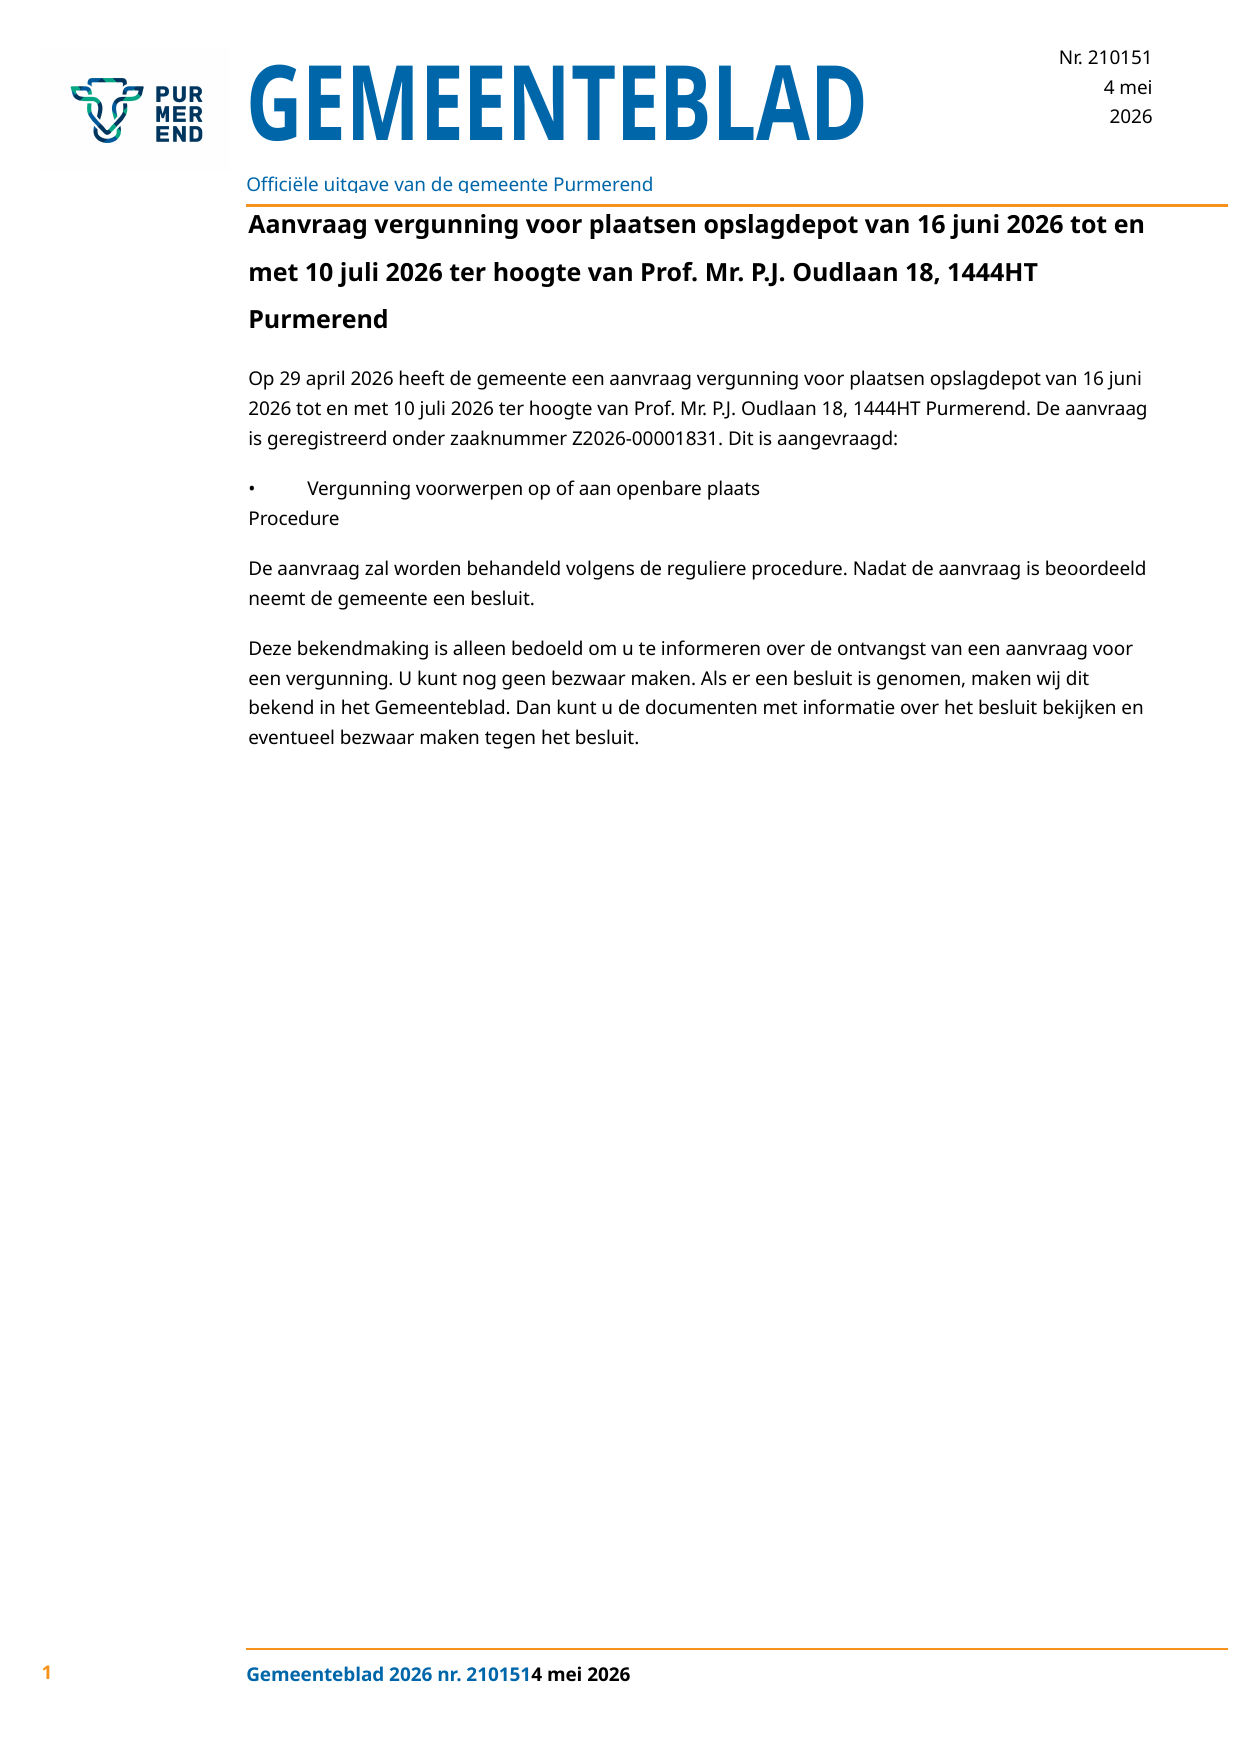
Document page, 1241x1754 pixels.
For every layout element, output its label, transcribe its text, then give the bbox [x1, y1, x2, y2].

text Deze bekendmaking is alleen bedoeld om u te informeren over de ontvangst van een aanvraag voor een vergunning. U kunt nog geen bezwaar maken. Als er een besluit is genomen, maken wij dit bekend in het Gemeenteblad. Dan kunt u de documenten met informatie over het besluit bekijken en eventueel bezwaar maken tegen het besluit. [248, 635, 1152, 749]
text Procedure [248, 505, 1152, 530]
text Aanvraag vergunning voor plaatsen opslagdepot van 16 juni 2026 tot en met 10 juli 2026 ter hoogte van Prof. Mr. P.J. Oudlaan 18, 1444HT Purmerend [248, 207, 1152, 336]
text De aanvraag zal worden behandeld volgens de reguliere procedure. Nadat de aanvraag is beoordeeld neemt de gemeente een besluit. [248, 555, 1152, 610]
picture [41, 47, 231, 172]
text Op 29 april 2026 heeft de gemeente een aanvraag vergunning voor plaatsen opslagdepot van 16 juni 2026 tot en met 10 juli 2026 ter hoogte van Prof. Mr. P.J. Oudlaan 18, 1444HT Purmerend. De aanvraag is geregistreerd onder zaaknummer Z2026-00001831. Dit is aangevraagd: [248, 366, 1152, 450]
list Vergunning voorwerpen op of aan openbare plaats [248, 475, 1152, 501]
